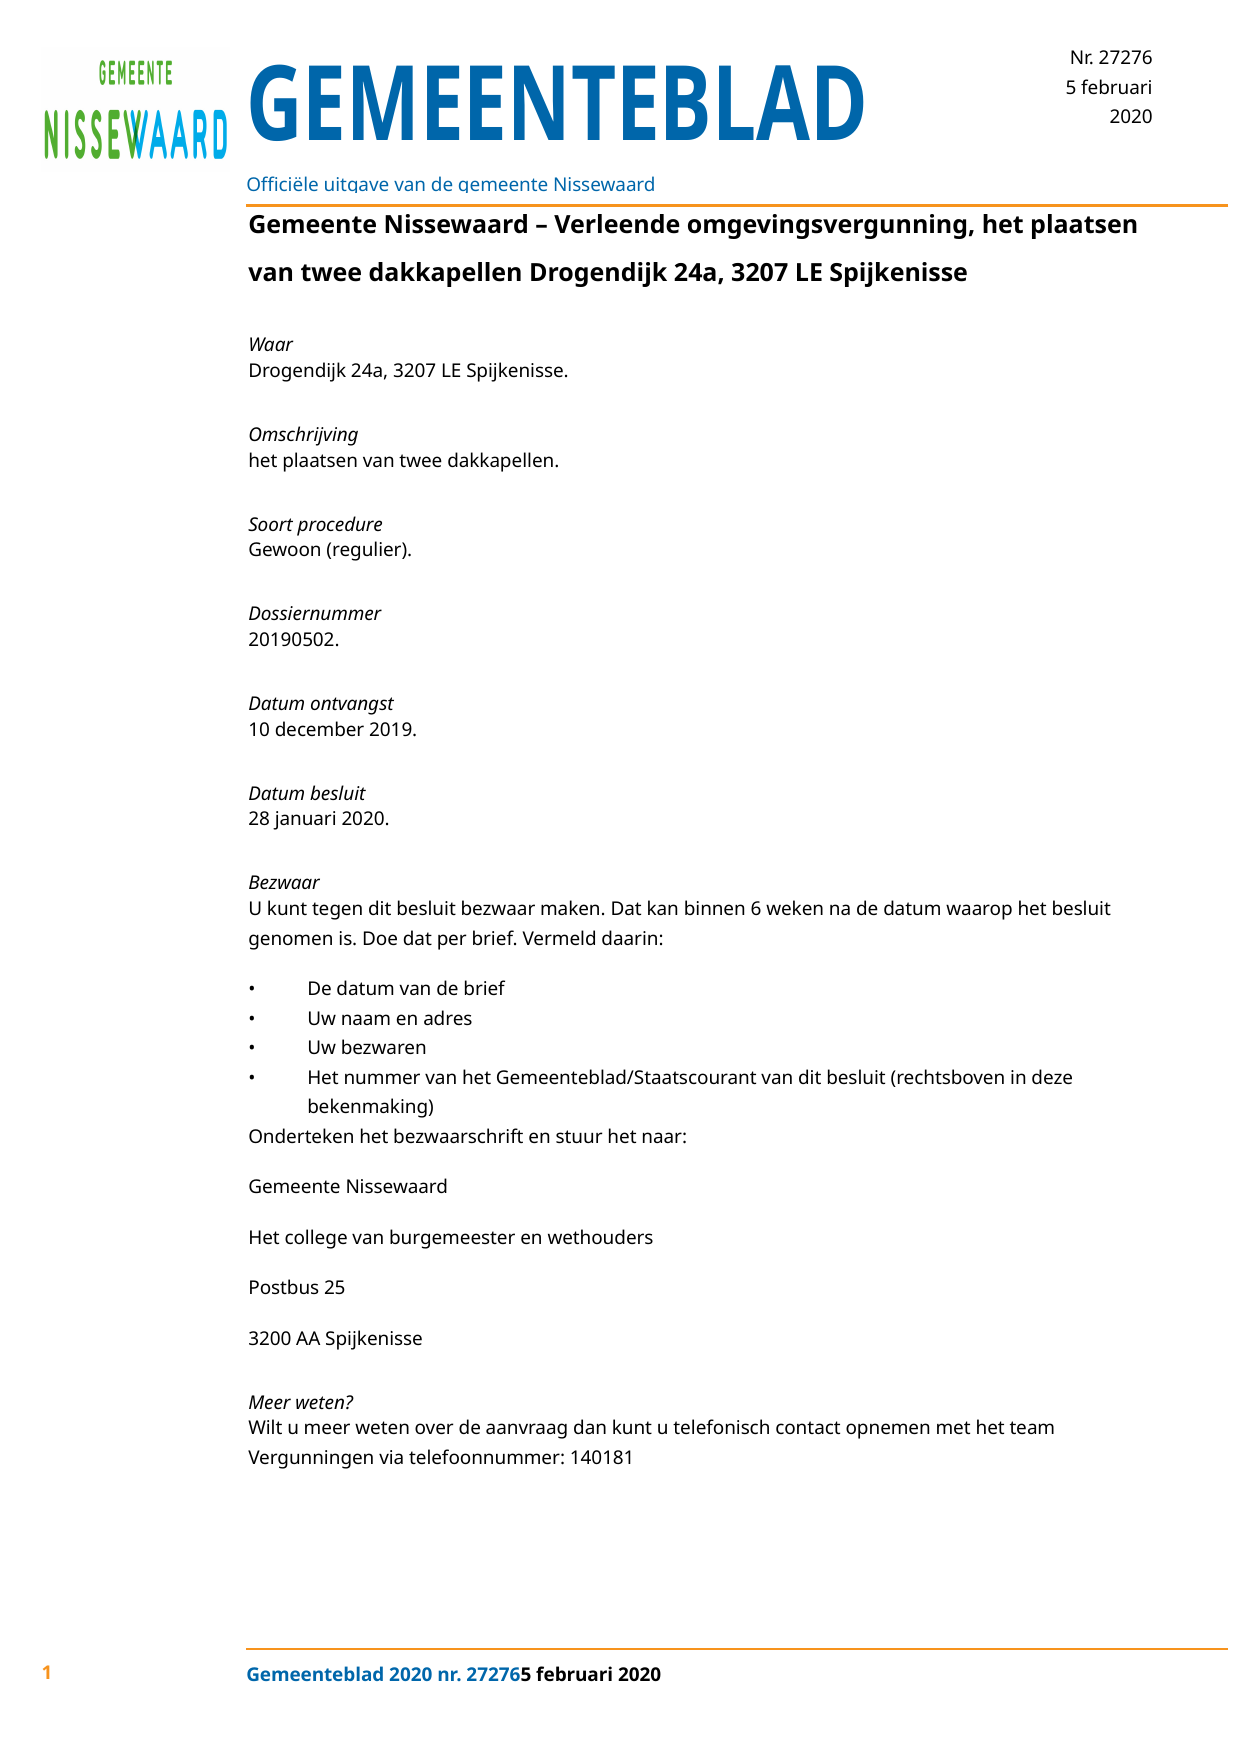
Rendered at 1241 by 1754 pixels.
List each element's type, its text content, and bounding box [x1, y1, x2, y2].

text Soort procedure [248, 511, 1152, 537]
text 3200 AA Spijkenisse [248, 1325, 1152, 1351]
text Wilt u meer weten over de aanvraag dan kunt u telefonisch contact opnemen met het team Vergunningen via telefoonnummer: 140181 [248, 1414, 1152, 1470]
text Postbus 25 [248, 1274, 1152, 1300]
text 10 december 2019. [248, 716, 1152, 742]
list Het nummer van het Gemeenteblad/Staatscourant van dit besluit (rechtsboven in deze bekenmaking) [248, 1064, 1152, 1119]
text Datum besluit [248, 780, 1152, 806]
text Gemeente Nissewaard – Verleende omgevingsvergunning, het plaatsen van twee dakkapellen Drogendijk 24a, 3207 LE Spijkenisse [248, 207, 1152, 288]
text U kunt tegen dit besluit bezwaar maken. Dat kan binnen 6 weken na de datum waarop het besluit genomen is. Doe dat per brief. Vermeld daarin: [248, 895, 1152, 951]
picture [41, 47, 231, 172]
text Drogendijk 24a, 3207 LE Spijkenisse. [248, 357, 1152, 383]
list Uw bezwaren [248, 1034, 1152, 1060]
text Het college van burgemeester en wethouders [248, 1224, 1152, 1250]
text 28 januari 2020. [248, 806, 1152, 831]
text 20190502. [248, 626, 1152, 652]
text Omschrijving [248, 421, 1152, 447]
list Uw naam en adres [248, 1005, 1152, 1031]
text Gewoon (regulier). [248, 537, 1152, 562]
text Waar [248, 331, 1152, 357]
text Gemeente Nissewaard [248, 1174, 1152, 1199]
text het plaatsen van twee dakkapellen. [248, 447, 1152, 473]
list De datum van de brief [248, 975, 1152, 1001]
text Onderteken het bezwaarschrift en stuur het naar: [248, 1123, 1152, 1149]
text Bezwaar [248, 869, 1152, 895]
text Datum ontvangst [248, 690, 1152, 716]
text Meer weten? [248, 1389, 1152, 1414]
text Dossiernummer [248, 601, 1152, 626]
